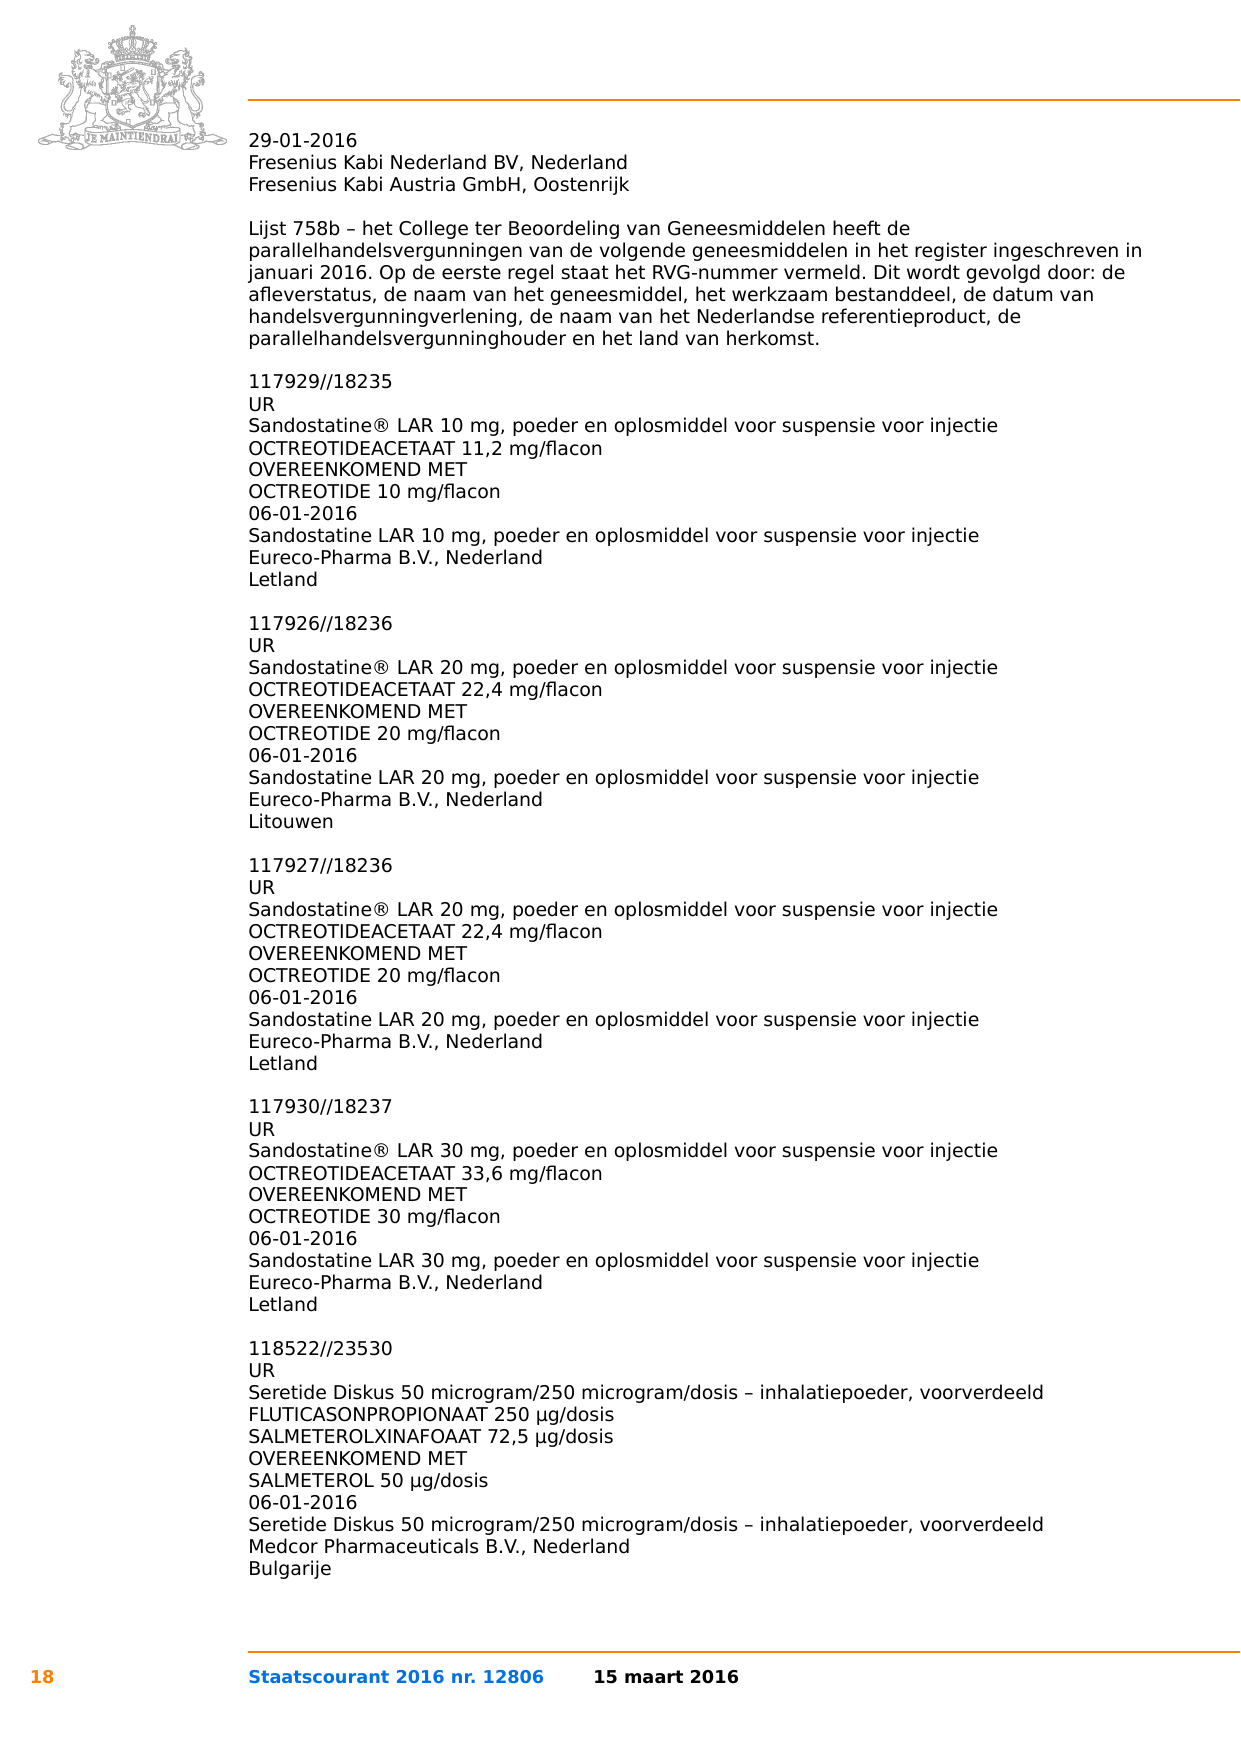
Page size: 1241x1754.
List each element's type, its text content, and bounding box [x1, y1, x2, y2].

text OCTREOTIDEACETAAT 22,4 mg/flacon [248, 921, 1163, 943]
text 118522//23530 [248, 1338, 1163, 1360]
text UR [248, 877, 1163, 899]
text Eureco-Pharma B.V., Nederland [248, 1272, 1163, 1294]
text OCTREOTIDE 10 mg/flacon [248, 481, 1163, 503]
text Seretide Diskus 50 microgram/250 microgram/dosis – inhalatiepoeder, voorverdeeld [248, 1514, 1163, 1536]
text UR [248, 1360, 1163, 1382]
text Fresenius Kabi Austria GmbH, Oostenrijk [248, 174, 1163, 196]
text Fresenius Kabi Nederland BV, Nederland [248, 152, 1163, 174]
text OVEREENKOMEND MET [248, 459, 1163, 481]
text 117929//18235 [248, 371, 1163, 393]
text OCTREOTIDEACETAAT 11,2 mg/flacon [248, 437, 1163, 459]
text OCTREOTIDE 20 mg/flacon [248, 723, 1163, 745]
text UR [248, 635, 1163, 657]
text Sandostatine® LAR 20 mg, poeder en oplosmiddel voor suspensie voor injectie [248, 657, 1163, 679]
text 06-01-2016 [248, 503, 1163, 525]
text Sandostatine® LAR 30 mg, poeder en oplosmiddel voor suspensie voor injectie [248, 1140, 1163, 1162]
text Letland [248, 1294, 1163, 1316]
text OVEREENKOMEND MET [248, 1448, 1163, 1470]
text FLUTICASONPROPIONAAT 250 µg/dosis [248, 1404, 1163, 1426]
text Sandostatine LAR 30 mg, poeder en oplosmiddel voor suspensie voor injectie [248, 1250, 1163, 1272]
text 117927//18236 [248, 855, 1163, 877]
text Eureco-Pharma B.V., Nederland [248, 789, 1163, 811]
text Lijst 758b – het College ter Beoordeling van Geneesmiddelen heeft de parallelhandelsvergunningen van de volgende geneesmiddelen in het register ingeschreven in januari 2016. Op de eerste regel staat het RVG-nummer vermeld. Dit wordt gevolgd door: de afleverstatus, de naam van het geneesmiddel, het werkzaam bestanddeel, de datum van handelsvergunningverlening, de naam van het Nederlandse referentieproduct, de parallelhandelsvergunninghouder en het land van herkomst. [248, 218, 1163, 349]
text Litouwen [248, 811, 1163, 833]
text Eureco-Pharma B.V., Nederland [248, 547, 1163, 569]
text Sandostatine LAR 20 mg, poeder en oplosmiddel voor suspensie voor injectie [248, 767, 1163, 789]
text 06-01-2016 [248, 1228, 1163, 1250]
text Bulgarije [248, 1558, 1163, 1580]
text Sandostatine® LAR 20 mg, poeder en oplosmiddel voor suspensie voor injectie [248, 899, 1163, 921]
text 117930//18237 [248, 1096, 1163, 1118]
text 06-01-2016 [248, 745, 1163, 767]
text Sandostatine LAR 10 mg, poeder en oplosmiddel voor suspensie voor injectie [248, 525, 1163, 547]
text Letland [248, 1053, 1163, 1074]
text UR [248, 1118, 1163, 1140]
text 117926//18236 [248, 613, 1163, 635]
text UR [248, 393, 1163, 415]
text 06-01-2016 [248, 987, 1163, 1009]
text SALMETEROL 50 µg/dosis [248, 1470, 1163, 1492]
text SALMETEROLXINAFOAAT 72,5 µg/dosis [248, 1426, 1163, 1448]
text OVEREENKOMEND MET [248, 943, 1163, 965]
text Sandostatine LAR 20 mg, poeder en oplosmiddel voor suspensie voor injectie [248, 1009, 1163, 1031]
text Medcor Pharmaceuticals B.V., Nederland [248, 1536, 1163, 1558]
text 29-01-2016 [248, 130, 1163, 152]
text OVEREENKOMEND MET [248, 701, 1163, 723]
text 06-01-2016 [248, 1492, 1163, 1514]
text Letland [248, 569, 1163, 591]
text OCTREOTIDE 30 mg/flacon [248, 1206, 1163, 1228]
picture [38, 25, 227, 150]
text Seretide Diskus 50 microgram/250 microgram/dosis – inhalatiepoeder, voorverdeeld [248, 1382, 1163, 1404]
text OCTREOTIDE 20 mg/flacon [248, 965, 1163, 987]
text OCTREOTIDEACETAAT 22,4 mg/flacon [248, 679, 1163, 701]
text OCTREOTIDEACETAAT 33,6 mg/flacon [248, 1162, 1163, 1184]
text Eureco-Pharma B.V., Nederland [248, 1031, 1163, 1053]
text OVEREENKOMEND MET [248, 1184, 1163, 1206]
text Sandostatine® LAR 10 mg, poeder en oplosmiddel voor suspensie voor injectie [248, 415, 1163, 437]
